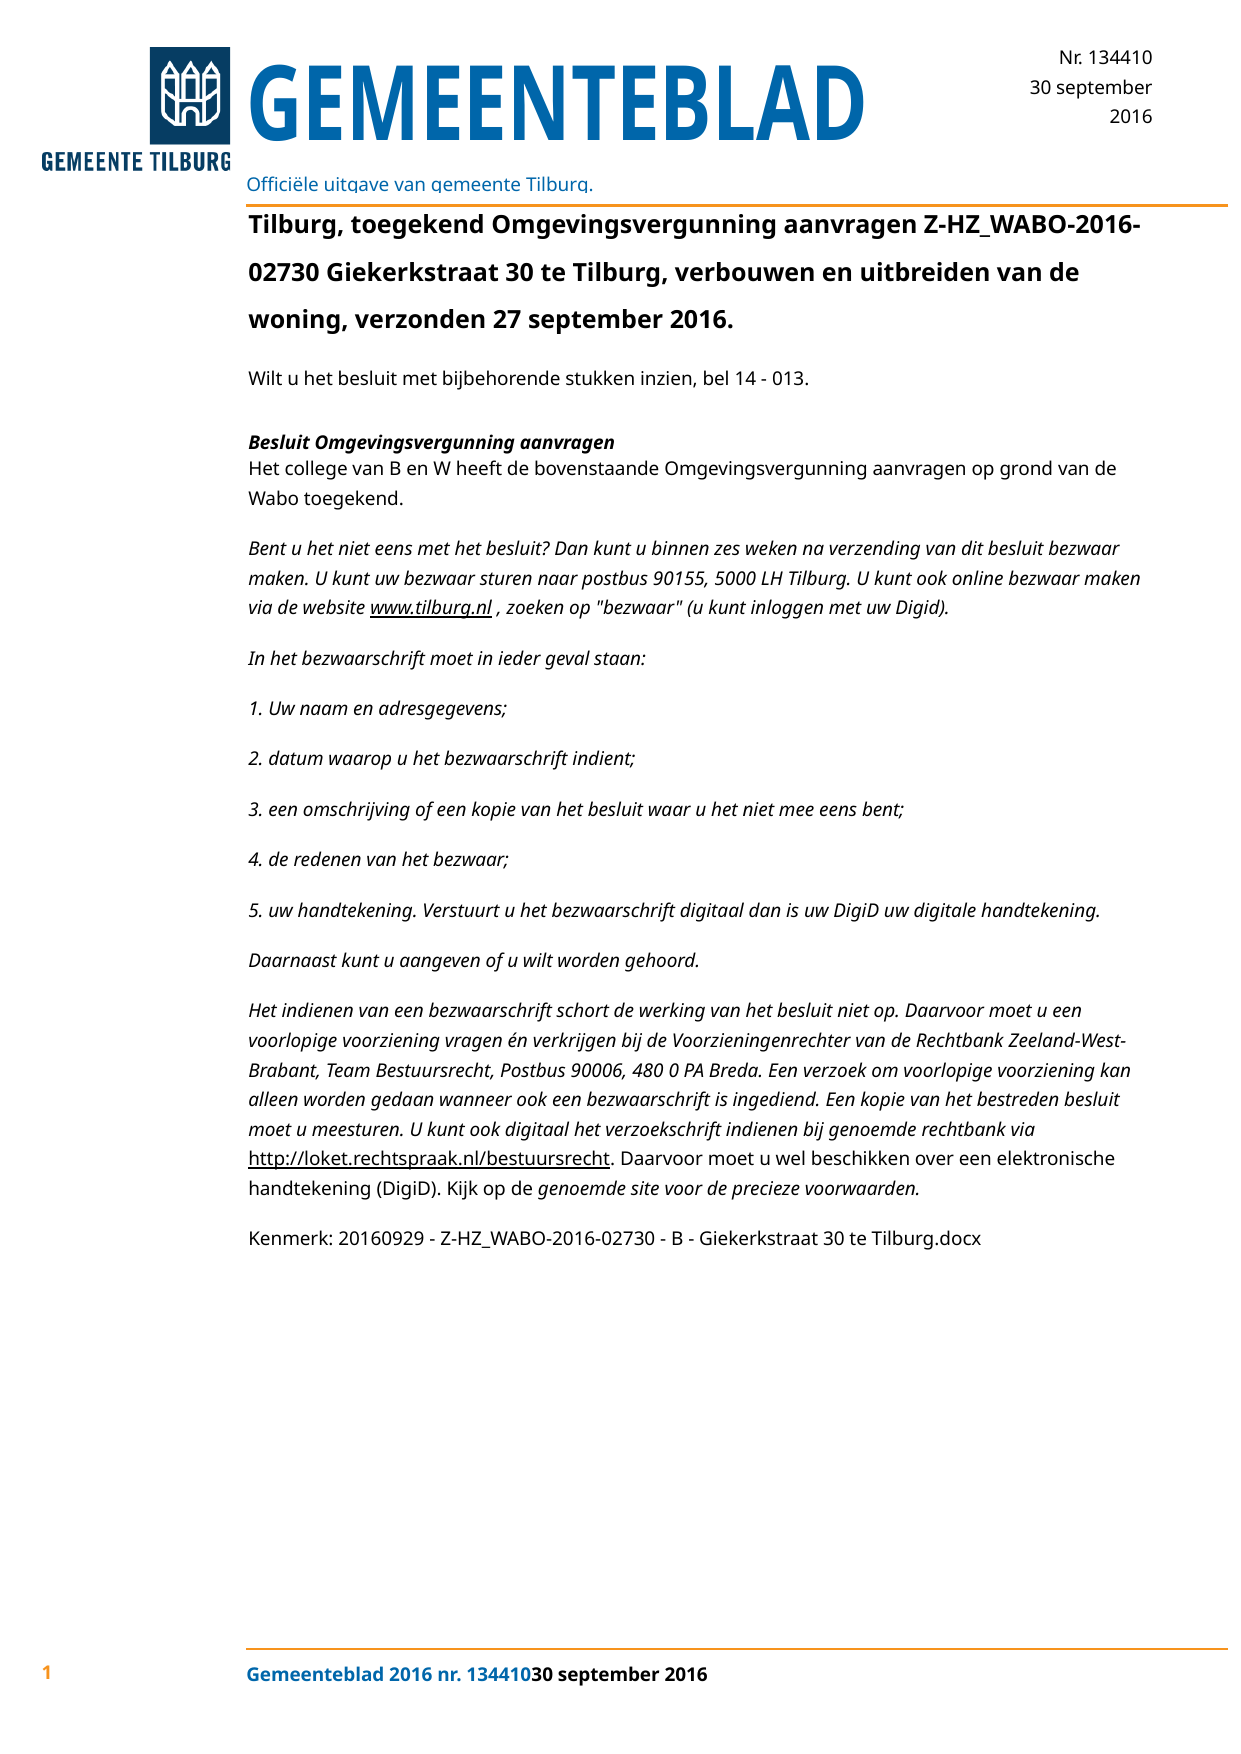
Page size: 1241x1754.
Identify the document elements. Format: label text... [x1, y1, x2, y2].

text Het indienen van een bezwaarschrift schort de werking van het besluit niet op. Daarvoor moet u een voorlopige voorziening vragen én verkrijgen bij de Voorzieningenrechter van de Rechtbank Zeeland-West-Brabant, Team Bestuursrecht, Postbus 90006, 480 0 PA Breda. Een verzoek om voorlopige voorziening kan alleen worden gedaan wanneer ook een bezwaarschrift is ingediend. Een kopie van het bestreden besluit moet u meesturen. U kunt ook digitaal het verzoekschrift indienen bij genoemde rechtbank via http://loket.rechtspraak.nl/bestuursrecht. Daarvoor moet u wel beschikken over een elektronische handtekening (DigiD). Kijk op de genoemde site voor de precieze voorwaarden. [248, 998, 1152, 1201]
picture [41, 47, 231, 172]
text 3. een omschrijving of een kopie van het besluit waar u het niet mee eens bent; [248, 796, 1152, 822]
text 5. uw handtekening. Verstuurt u het bezwaarschrift digitaal dan is uw DigiD uw digitale handtekening. [248, 897, 1152, 923]
text Besluit Omgevingsvergunning aanvragen [248, 429, 1152, 455]
text Kenmerk: 20160929 - Z-HZ_WABO-2016-02730 - B - Giekerkstraat 30 te Tilburg.docx [248, 1226, 1152, 1251]
text Wilt u het besluit met bijbehorende stukken inzien, bel 14 - 013. [248, 366, 1152, 391]
text In het bezwaarschrift moet in ieder geval staan: [248, 645, 1152, 671]
text 1. Uw naam en adresgegevens; [248, 695, 1152, 721]
text Tilburg, toegekend Omgevingsvergunning aanvragen Z-HZ_WABO-2016-02730 Giekerkstraat 30 te Tilburg, verbouwen en uitbreiden van de woning, verzonden 27 september 2016. [248, 207, 1152, 336]
text 4. de redenen van het bezwaar; [248, 846, 1152, 872]
text Daarnaast kunt u aangeven of u wilt worden gehoord. [248, 947, 1152, 973]
text Het college van B en W heeft de bovenstaande Omgevingsvergunning aanvragen op grond van de Wabo toegekend. [248, 455, 1152, 511]
text 2. datum waarop u het bezwaarschrift indient; [248, 746, 1152, 771]
text Bent u het niet eens met het besluit? Dan kunt u binnen zes weken na verzending van dit besluit bezwaar maken. U kunt uw bezwaar sturen naar postbus 90155, 5000 LH Tilburg. U kunt ook online bezwaar maken via de website www.tilburg.nl , zoeken op "bezwaar" (u kunt inloggen met uw Digid). [248, 535, 1152, 620]
